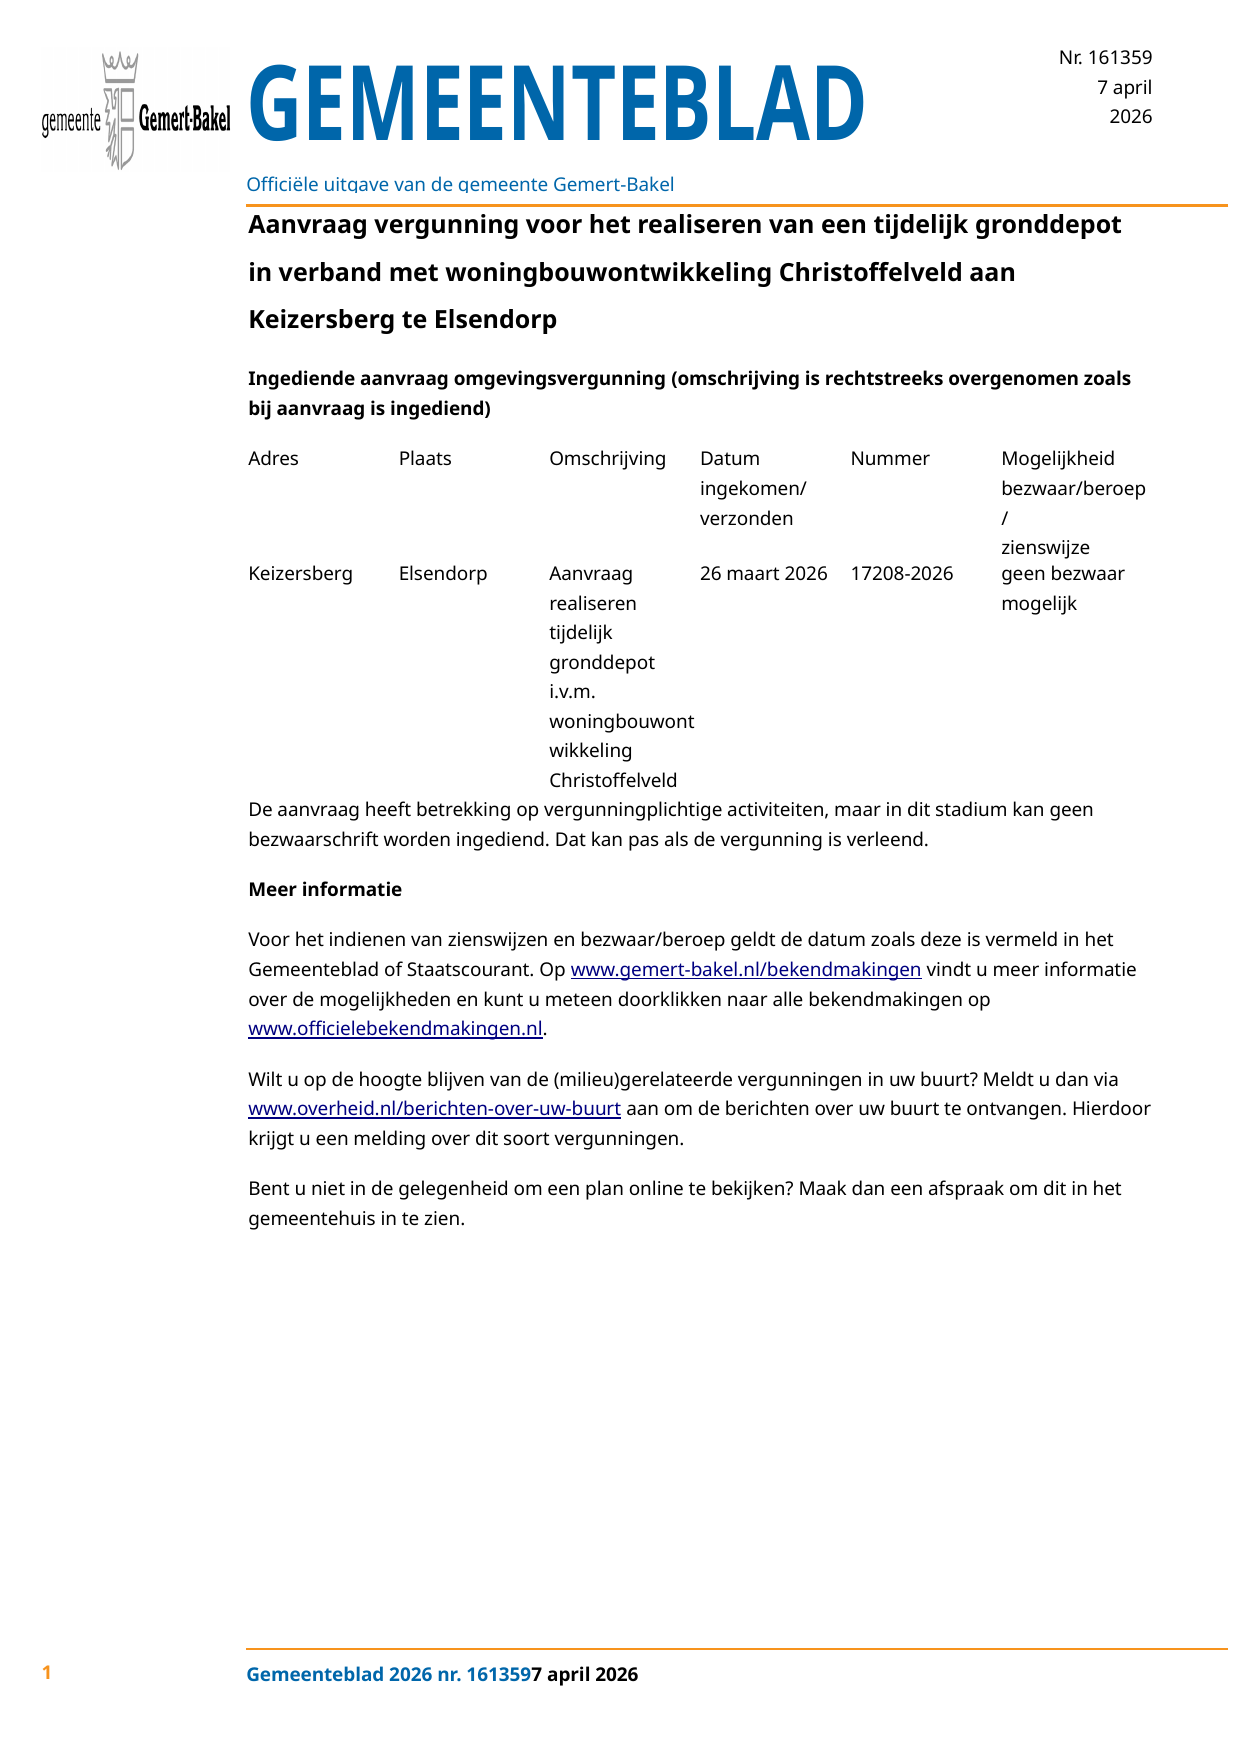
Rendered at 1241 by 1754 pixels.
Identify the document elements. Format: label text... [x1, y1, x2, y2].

table_header Nummer [850, 446, 1001, 560]
table_header Datum ingekomen/ verzonden [700, 446, 850, 560]
text Voor het indienen van zienswijzen en bezwaar/beroep geldt de datum zoals deze is vermeld in het Gemeenteblad of Staatscourant. Op www.gemert-bakel.nl/bekendmakingen vindt u meer informatie over de mogelijkheden en kunt u meteen doorklikken naar alle bekendmakingen op www.officielebekendmakingen.nl. [248, 927, 1152, 1041]
table_cell 26 maart 2026 [700, 560, 850, 793]
text Aanvraag vergunning voor het realiseren van een tijdelijk gronddepot in verband met woningbouwontwikkeling Christoffelveld aan Keizersberg te Elsendorp [248, 207, 1152, 336]
text Bent u niet in de gelegenheid om een plan online te bekijken? Maak dan een afspraak om dit in het gemeentehuis in te zien. [248, 1175, 1152, 1231]
text Meer informatie [248, 876, 1152, 902]
text De aanvraag heeft betrekking op vergunningplichtige activiteiten, maar in dit stadium kan geen bezwaarschrift worden ingediend. Dat kan pas als de vergunning is verleend. [248, 796, 1152, 851]
text Wilt u op de hoogte blijven van de (milieu)gerelateerde vergunningen in uw buurt? Meldt u dan via www.overheid.nl/berichten-over-uw-buurt aan om de berichten over uw buurt te ontvangen. Hierdoor krijgt u een melding over dit soort vergunningen. [248, 1066, 1152, 1151]
table_header Omschrijving [549, 446, 700, 560]
table_header Mogelijkheid bezwaar/beroep/ zienswijze [1001, 446, 1152, 560]
text Ingediende aanvraag omgevingsvergunning (omschrijving is rechtstreeks overgenomen zoals bij aanvraag is ingediend) [248, 366, 1152, 421]
table_cell Keizersberg [248, 560, 398, 793]
table_header Adres [248, 446, 398, 560]
table_cell Aanvraag realiseren tijdelijk gronddepot i.v.m. woningbouwontwikkeling Christoffelveld [549, 560, 700, 793]
table_cell 17208-2026 [850, 560, 1001, 793]
table_cell Elsendorp [399, 560, 549, 793]
table_header Plaats [399, 446, 549, 560]
picture [41, 47, 231, 172]
table_cell geen bezwaar mogelijk [1001, 560, 1152, 793]
